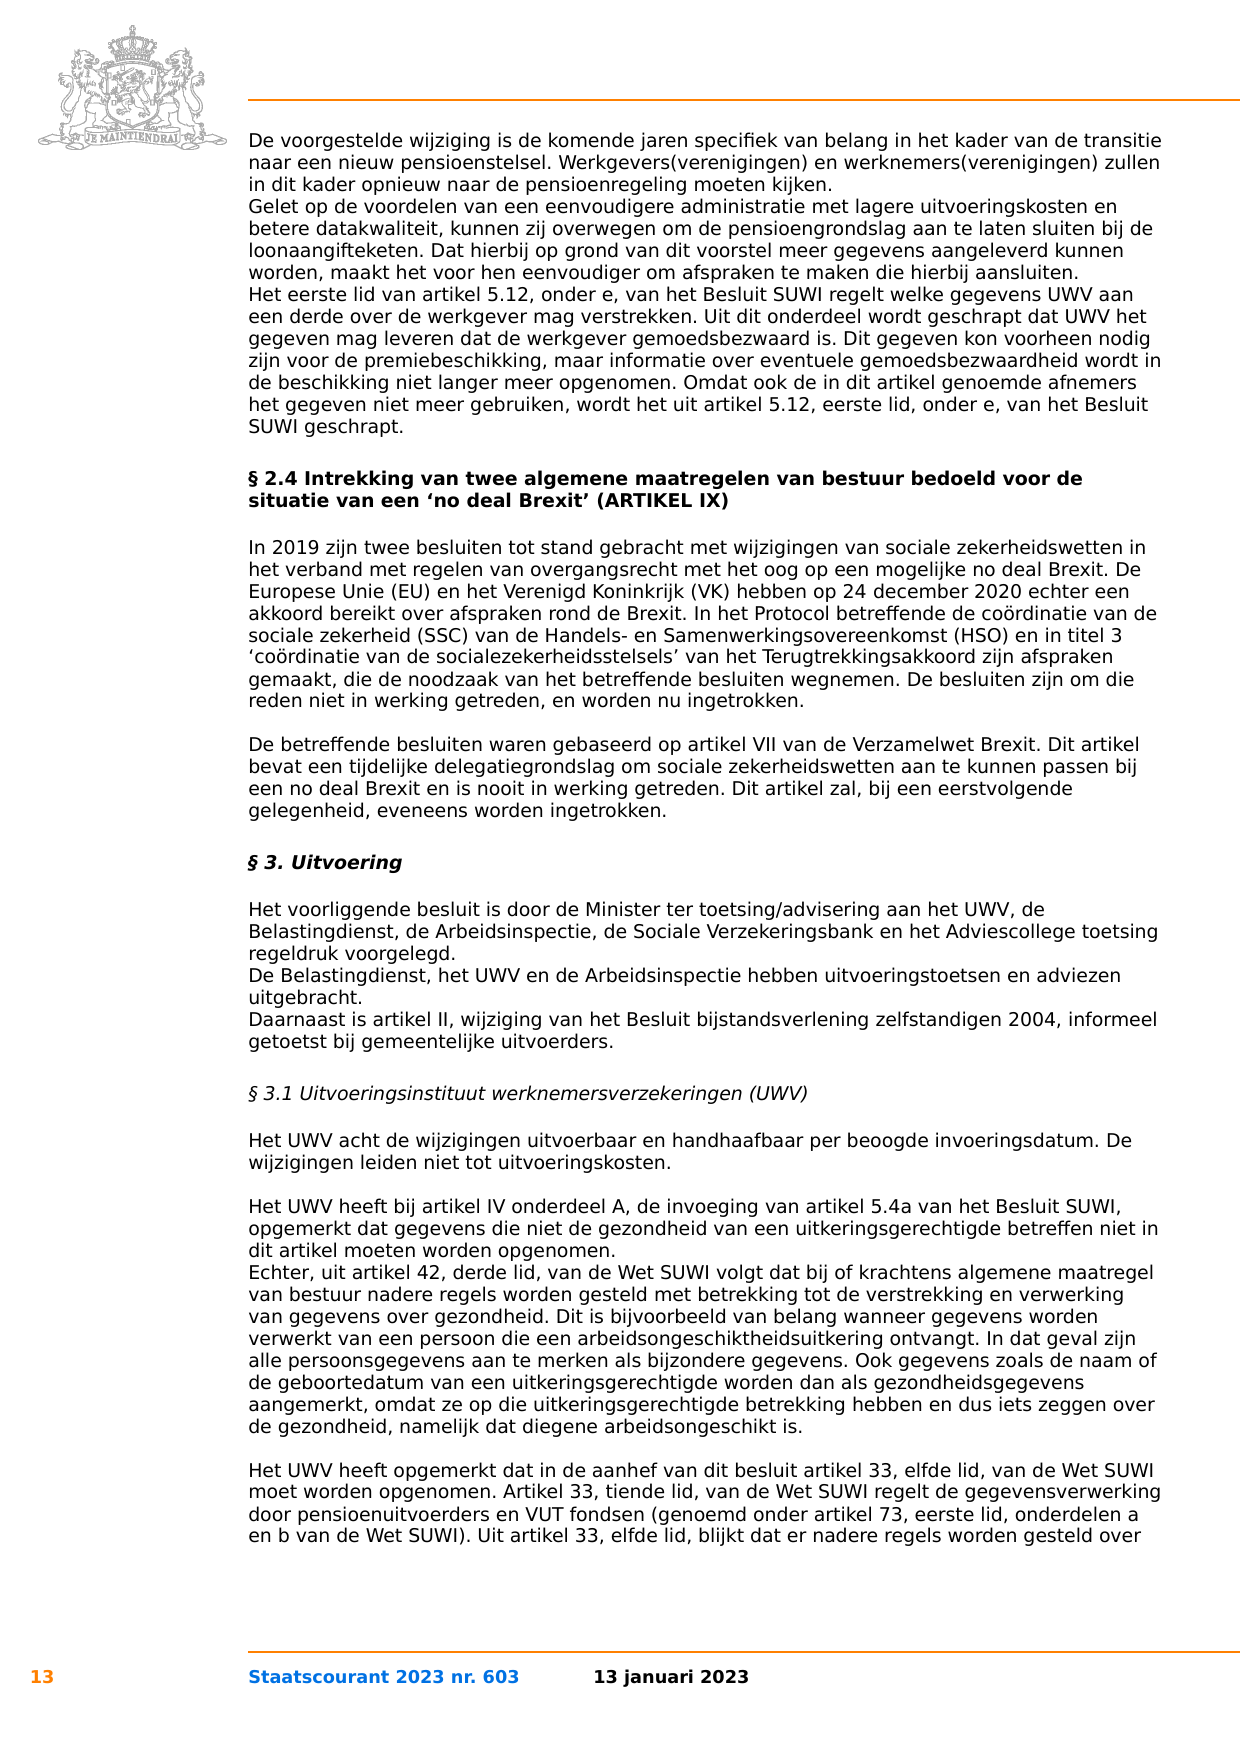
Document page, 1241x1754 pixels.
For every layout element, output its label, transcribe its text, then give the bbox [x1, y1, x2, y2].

text Gelet op de voordelen van een eenvoudigere administratie met lagere uitvoeringskosten en betere datakwaliteit, kunnen zij overwegen om de pensioengrondslag aan te laten sluiten bij de loonaangifteketen. Dat hierbij op grond van dit voorstel meer gegevens aangeleverd kunnen worden, maakt het voor hen eenvoudiger om afspraken te maken die hierbij aansluiten. [248, 196, 1163, 284]
subtitle § 3.1 Uitvoeringsinstituut werknemersverzekeringen (UWV) [248, 1083, 1163, 1105]
text In 2019 zijn twee besluiten tot stand gebracht met wijzigingen van sociale zekerheidswetten in het verband met regelen van overgangsrecht met het oog op een mogelijke no deal Brexit. De Europese Unie (EU) en het Verenigd Koninkrijk (VK) hebben op 24 december 2020 echter een akkoord bereikt over afspraken rond de Brexit. In het Protocol betreffende de coördinatie van de sociale zekerheid (SSC) van de Handels- en Samenwerkingsovereenkomst (HSO) en in titel 3 ‘coördinatie van de socialezekerheidsstelsels’ van het Terugtrekkingsakkoord zijn afspraken gemaakt, die de noodzaak van het betreffende besluiten wegnemen. De besluiten zijn om die reden niet in werking getreden, en worden nu ingetrokken. [248, 537, 1163, 712]
text De voorgestelde wijziging is de komende jaren specifiek van belang in het kader van de transitie naar een nieuw pensioenstelsel. Werkgevers(verenigingen) en werknemers(verenigingen) zullen in dit kader opnieuw naar de pensioenregeling moeten kijken. [248, 130, 1163, 196]
text De betreffende besluiten waren gebaseerd op artikel VII van de Verzamelwet Brexit. Dit artikel bevat een tijdelijke delegatiegrondslag om sociale zekerheidswetten aan te kunnen passen bij een no deal Brexit en is nooit in werking getreden. Dit artikel zal, bij een eerstvolgende gelegenheid, eveneens worden ingetrokken. [248, 734, 1163, 822]
subtitle § 3. Uitvoering [248, 852, 1163, 874]
text De Belastingdienst, het UWV en de Arbeidsinspectie hebben uitvoeringstoetsen en adviezen uitgebracht. [248, 965, 1163, 1009]
text Het UWV heeft bij artikel IV onderdeel A, de invoeging van artikel 5.4a van het Besluit SUWI, opgemerkt dat gegevens die niet de gezondheid van een uitkeringsgerechtigde betreffen niet in dit artikel moeten worden opgenomen. [248, 1196, 1163, 1262]
text Echter, uit artikel 42, derde lid, van de Wet SUWI volgt dat bij of krachtens algemene maatregel van bestuur nadere regels worden gesteld met betrekking tot de verstrekking en verwerking van gegevens over gezondheid. Dit is bijvoorbeeld van belang wanneer gegevens worden verwerkt van een persoon die een arbeidsongeschiktheidsuitkering ontvangt. In dat geval zijn alle persoonsgegevens aan te merken als bijzondere gegevens. Ook gegevens zoals de naam of de geboortedatum van een uitkeringsgerechtigde worden dan als gezondheidsgegevens aangemerkt, omdat ze op die uitkeringsgerechtigde betrekking hebben en dus iets zeggen over de gezondheid, namelijk dat diegene arbeidsongeschikt is. [248, 1262, 1163, 1438]
text Het eerste lid van artikel 5.12, onder e, van het Besluit SUWI regelt welke gegevens UWV aan een derde over de werkgever mag verstrekken. Uit dit onderdeel wordt geschrapt dat UWV het gegeven mag leveren dat de werkgever gemoedsbezwaard is. Dit gegeven kon voorheen nodig zijn voor de premiebeschikking, maar informatie over eventuele gemoedsbezwaardheid wordt in de beschikking niet langer meer opgenomen. Omdat ook de in dit artikel genoemde afnemers het gegeven niet meer gebruiken, wordt het uit artikel 5.12, eerste lid, onder e, van het Besluit SUWI geschrapt. [248, 284, 1163, 438]
text Daarnaast is artikel II, wijziging van het Besluit bijstandsverlening zelfstandigen 2004, informeel getoetst bij gemeentelijke uitvoerders. [248, 1009, 1163, 1053]
picture [38, 25, 227, 150]
text Het UWV heeft opgemerkt dat in de aanhef van dit besluit artikel 33, elfde lid, van de Wet SUWI moet worden opgenomen. Artikel 33, tiende lid, van de Wet SUWI regelt de gegevensverwerking door pensioenuitvoerders en VUT fondsen (genoemd onder artikel 73, eerste lid, onderdelen a en b van de Wet SUWI). Uit artikel 33, elfde lid, blijkt dat er nadere regels worden gesteld over [248, 1459, 1163, 1547]
text Het voorliggende besluit is door de Minister ter toetsing/advisering aan het UWV, de Belastingdienst, de Arbeidsinspectie, de Sociale Verzekeringsbank en het Adviescollege toetsing regeldruk voorgelegd. [248, 899, 1163, 965]
subtitle § 2.4 Intrekking van twee algemene maatregelen van bestuur bedoeld voor de situatie van een ‘no deal Brexit’ (ARTIKEL IX) [248, 468, 1163, 512]
text Het UWV acht de wijzigingen uitvoerbaar en handhaafbaar per beoogde invoeringsdatum. De wijzigingen leiden niet tot uitvoeringskosten. [248, 1130, 1163, 1174]
